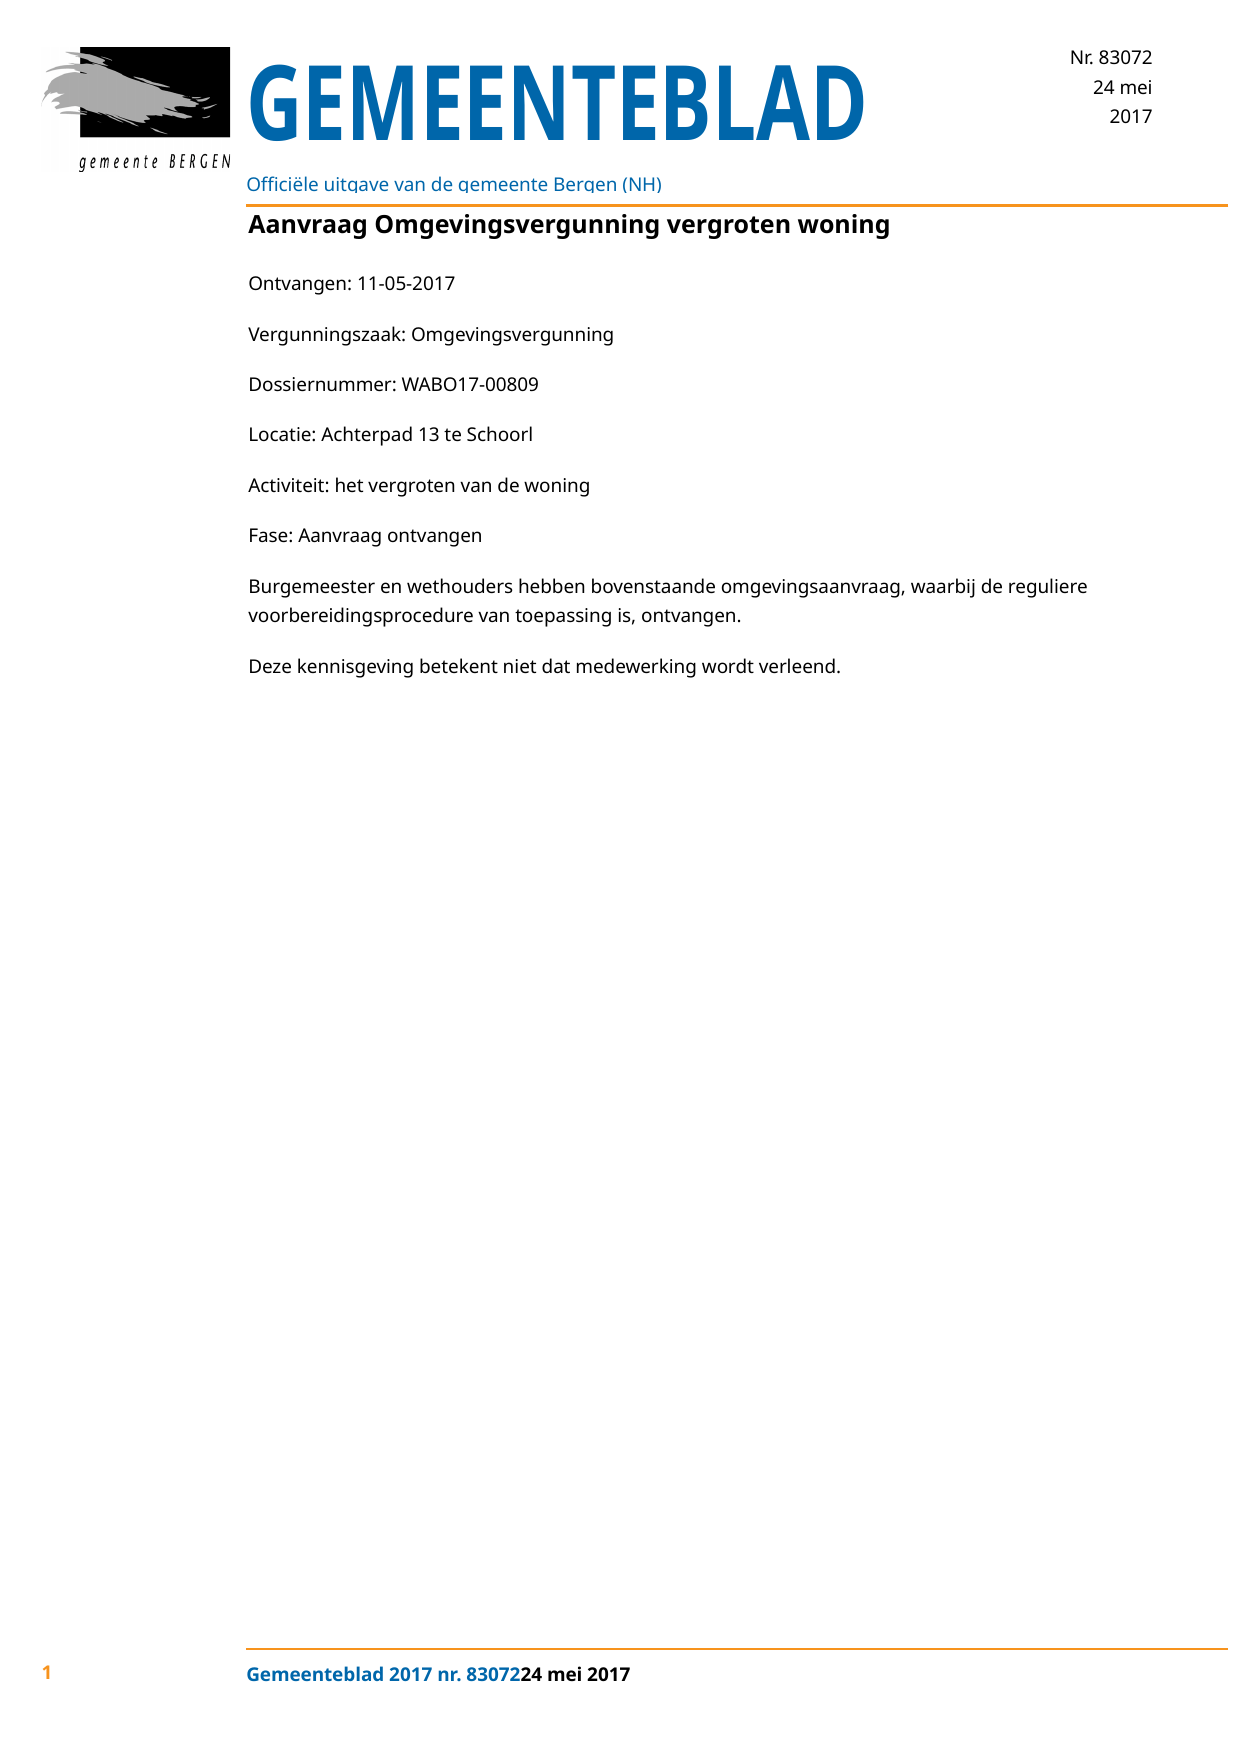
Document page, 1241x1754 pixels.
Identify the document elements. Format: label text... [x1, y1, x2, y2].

text Ontvangen: 11-05-2017 [248, 270, 1152, 296]
text Activiteit: het vergroten van de woning [248, 472, 1152, 498]
picture [41, 47, 231, 172]
text Vergunningszaak: Omgevingsvergunning [248, 321, 1152, 346]
text Locatie: Achterpad 13 te Schoorl [248, 422, 1152, 447]
text Fase: Aanvraag ontvangen [248, 522, 1152, 548]
text Deze kennisgeving betekent niet dat medewerking wordt verleend. [248, 653, 1152, 678]
text Burgemeester en wethouders hebben bovenstaande omgevingsaanvraag, waarbij de reguliere voorbereidingsprocedure van toepassing is, ontvangen. [248, 573, 1152, 628]
text Aanvraag Omgevingsvergunning vergroten woning [248, 207, 1152, 241]
text Dossiernummer: WABO17-00809 [248, 371, 1152, 397]
